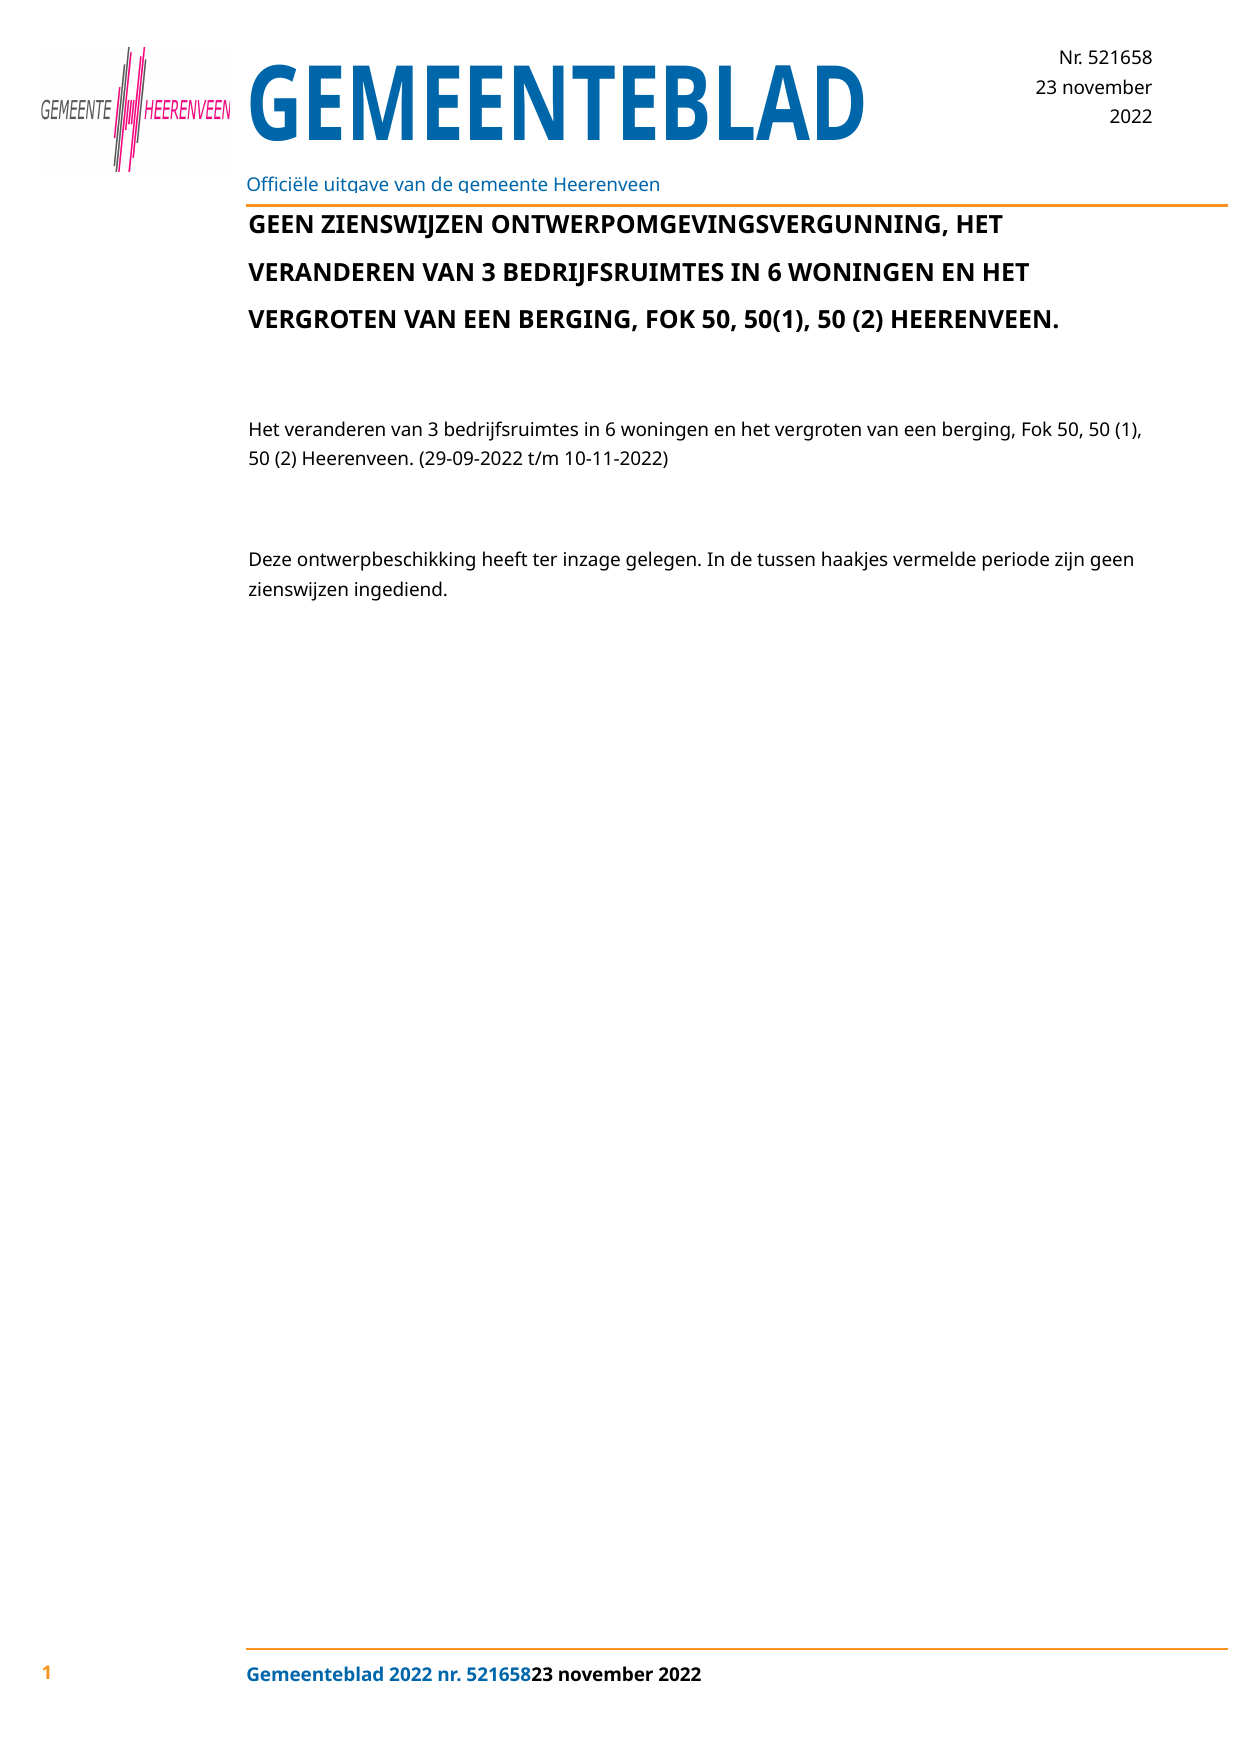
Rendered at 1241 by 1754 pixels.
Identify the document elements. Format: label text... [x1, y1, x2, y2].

text GEEN ZIENSWIJZEN ONTWERPOMGEVINGSVERGUNNING, HET VERANDEREN VAN 3 BEDRIJFSRUIMTES IN 6 WONINGEN EN HET VERGROTEN VAN EEN BERGING, FOK 50, 50(1), 50 (2) HEERENVEEN. [248, 207, 1152, 336]
picture [41, 47, 231, 172]
text Het veranderen van 3 bedrijfsruimtes in 6 woningen en het vergroten van een berging, Fok 50, 50 (1), 50 (2) Heerenveen. (29-09-2022 t/m 10-11-2022) [248, 416, 1152, 471]
text Deze ontwerpbeschikking heeft ter inzage gelegen. In de tussen haakjes vermelde periode zijn geen zienswijzen ingediend. [248, 546, 1152, 602]
